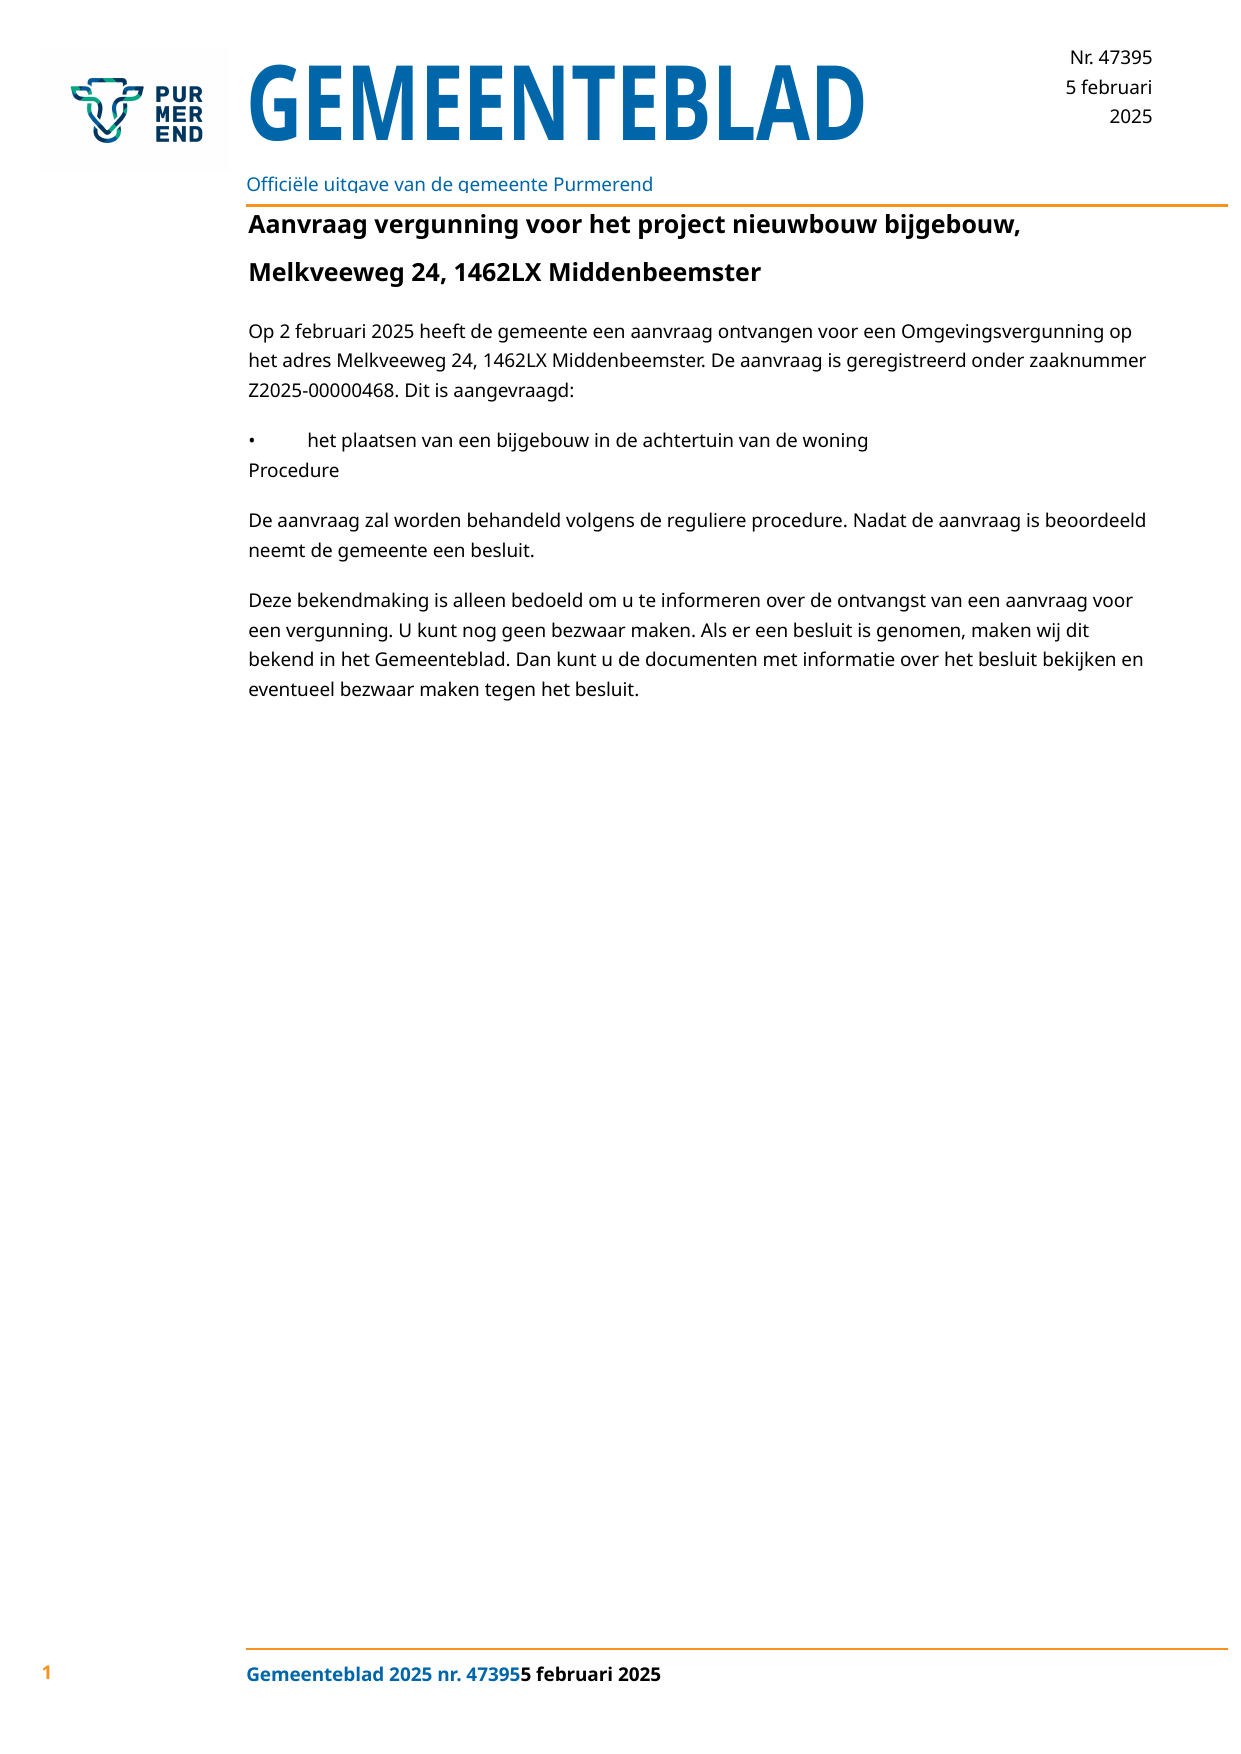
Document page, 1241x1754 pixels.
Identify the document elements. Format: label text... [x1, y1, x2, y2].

list het plaatsen van een bijgebouw in de achtertuin van de woning [248, 427, 1152, 453]
text Aanvraag vergunning voor het project nieuwbouw bijgebouw, Melkveeweg 24, 1462LX Middenbeemster [248, 207, 1152, 288]
text De aanvraag zal worden behandeld volgens de reguliere procedure. Nadat de aanvraag is beoordeeld neemt de gemeente een besluit. [248, 507, 1152, 563]
picture [41, 47, 231, 172]
text Deze bekendmaking is alleen bedoeld om u te informeren over de ontvangst van een aanvraag voor een vergunning. U kunt nog geen bezwaar maken. Als er een besluit is genomen, maken wij dit bekend in het Gemeenteblad. Dan kunt u de documenten met informatie over het besluit bekijken en eventueel bezwaar maken tegen het besluit. [248, 587, 1152, 702]
text Op 2 februari 2025 heeft de gemeente een aanvraag ontvangen voor een Omgevingsvergunning op het adres Melkveeweg 24, 1462LX Middenbeemster. De aanvraag is geregistreerd onder zaaknummer Z2025-00000468. Dit is aangevraagd: [248, 318, 1152, 403]
text Procedure [248, 457, 1152, 483]
